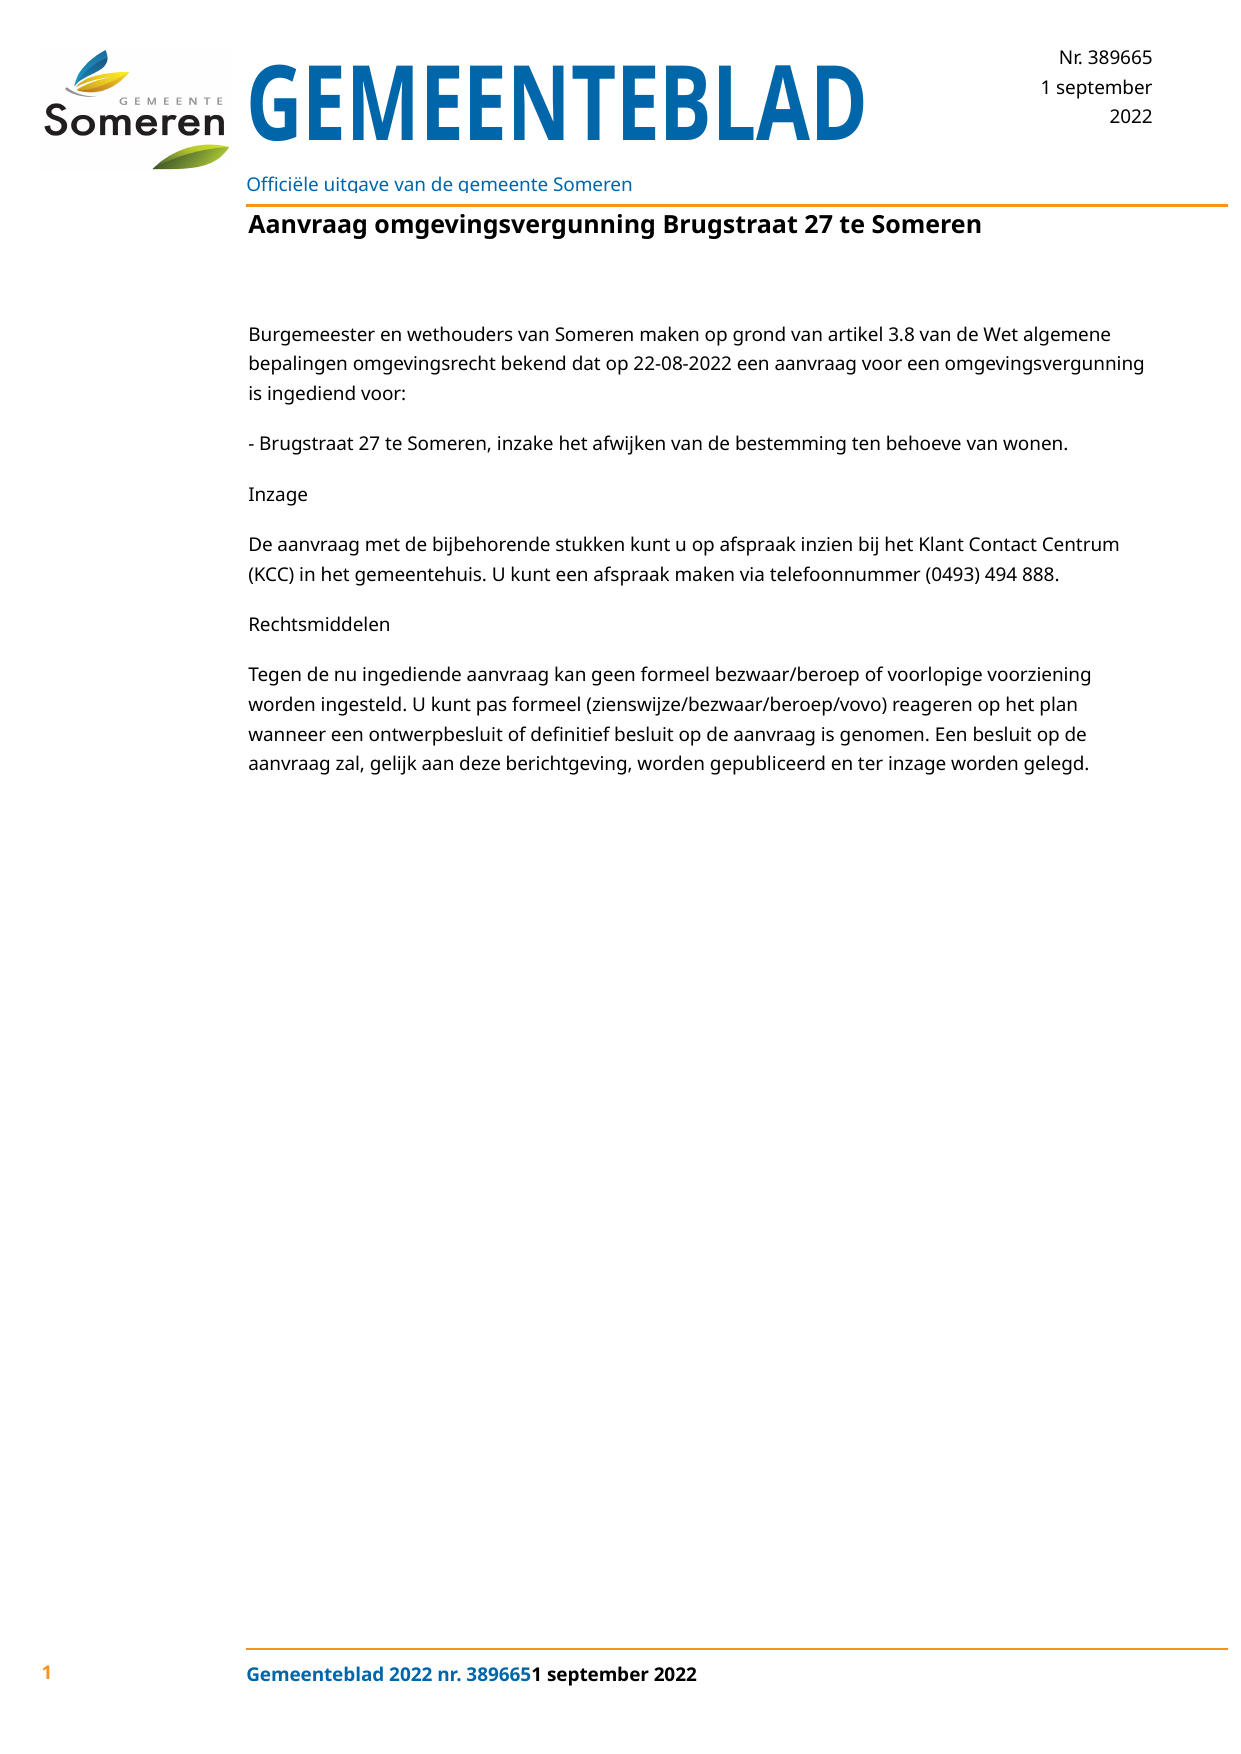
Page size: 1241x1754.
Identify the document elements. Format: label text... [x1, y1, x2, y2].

text Rechtsmiddelen [248, 611, 1152, 637]
text Aanvraag omgevingsvergunning Brugstraat 27 te Someren [248, 207, 1152, 241]
text Tegen de nu ingediende aanvraag kan geen formeel bezwaar/beroep of voorlopige voorziening worden ingesteld. U kunt pas formeel (zienswijze/bezwaar/beroep/vovo) reageren op het plan wanneer een ontwerpbesluit of definitief besluit op de aanvraag is genomen. Een besluit op de aanvraag zal, gelijk aan deze berichtgeving, worden gepubliceerd en ter inzage worden gelegd. [248, 662, 1152, 776]
picture [41, 47, 231, 172]
text De aanvraag met de bijbehorende stukken kunt u op afspraak inzien bij het Klant Contact Centrum (KCC) in het gemeentehuis. U kunt een afspraak maken via telefoonnummer (0493) 494 888. [248, 531, 1152, 586]
text Inzage [248, 481, 1152, 506]
text - Brugstraat 27 te Someren, inzake het afwijken van de bestemming ten behoeve van wonen. [248, 430, 1152, 456]
text Burgemeester en wethouders van Someren maken op grond van artikel 3.8 van de Wet algemene bepalingen omgevingsrecht bekend dat op 22-08-2022 een aanvraag voor een omgevingsvergunning is ingediend voor: [248, 321, 1152, 406]
